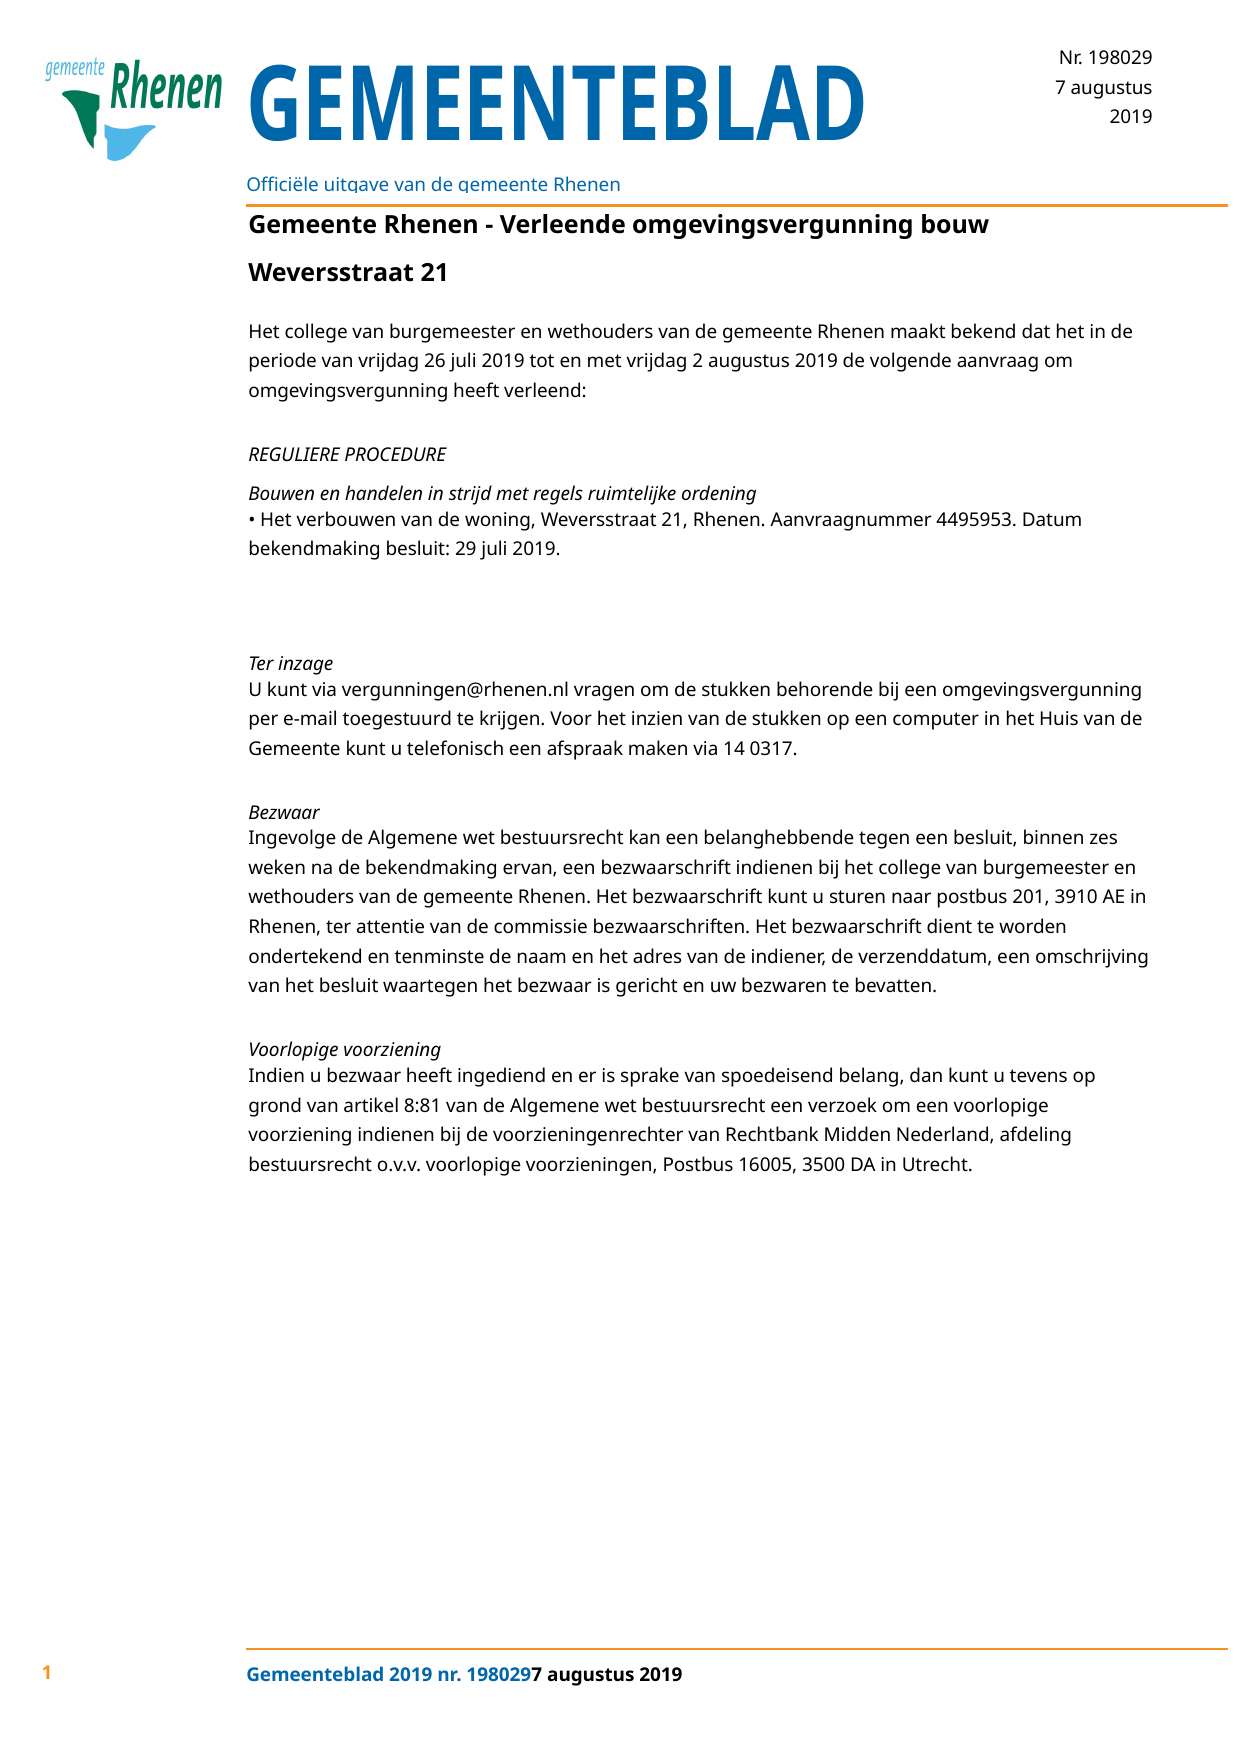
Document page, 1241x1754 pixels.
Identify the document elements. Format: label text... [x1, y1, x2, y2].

text Voorlopige voorziening [248, 1036, 1152, 1062]
text REGULIERE PROCEDURE [248, 441, 1152, 467]
text Gemeente Rhenen - Verleende omgevingsvergunning bouw Weversstraat 21 [248, 207, 1152, 288]
text Het college van burgemeester en wethouders van de gemeente Rhenen maakt bekend dat het in de periode van vrijdag 26 juli 2019 tot en met vrijdag 2 augustus 2019 de volgende aanvraag om omgevingsvergunning heeft verleend: [248, 318, 1152, 403]
text Ingevolge de Algemene wet bestuursrecht kan een belanghebbende tegen een besluit, binnen zes weken na de bekendmaking ervan, een bezwaarschrift indienen bij het college van burgemeester en wethouders van de gemeente Rhenen. Het bezwaarschrift kunt u sturen naar postbus 201, 3910 AE in Rhenen, ter attentie van de commissie bezwaarschriften. Het bezwaarschrift dient te worden ondertekend en tenminste de naam en het adres van de indiener, de verzenddatum, een omschrijving van het besluit waartegen het bezwaar is gericht en uw bezwaren te bevatten. [248, 824, 1152, 998]
text Ter inzage [248, 650, 1152, 676]
text Bezwaar [248, 799, 1152, 824]
text • Het verbouwen van de woning, Weversstraat 21, Rhenen. Aanvraagnummer 4495953. Datum bekendmaking besluit: 29 juli 2019. [248, 506, 1152, 561]
text Indien u bezwaar heeft ingediend en er is sprake van spoedeisend belang, dan kunt u tevens op grond van artikel 8:81 van de Algemene wet bestuursrecht een verzoek om een voorlopige voorziening indienen bij de voorzieningenrechter van Rechtbank Midden Nederland, afdeling bestuursrecht o.v.v. voorlopige voorzieningen, Postbus 16005, 3500 DA in Utrecht. [248, 1062, 1152, 1177]
text U kunt via vergunningen@rhenen.nl vragen om de stukken behorende bij een omgevingsvergunning per e-mail toegestuurd te krijgen. Voor het inzien van de stukken op een computer in het Huis van de Gemeente kunt u telefonisch een afspraak maken via 14 0317. [248, 676, 1152, 761]
picture [41, 47, 231, 172]
text Bouwen en handelen in strijd met regels ruimtelijke ordening [248, 480, 1152, 506]
